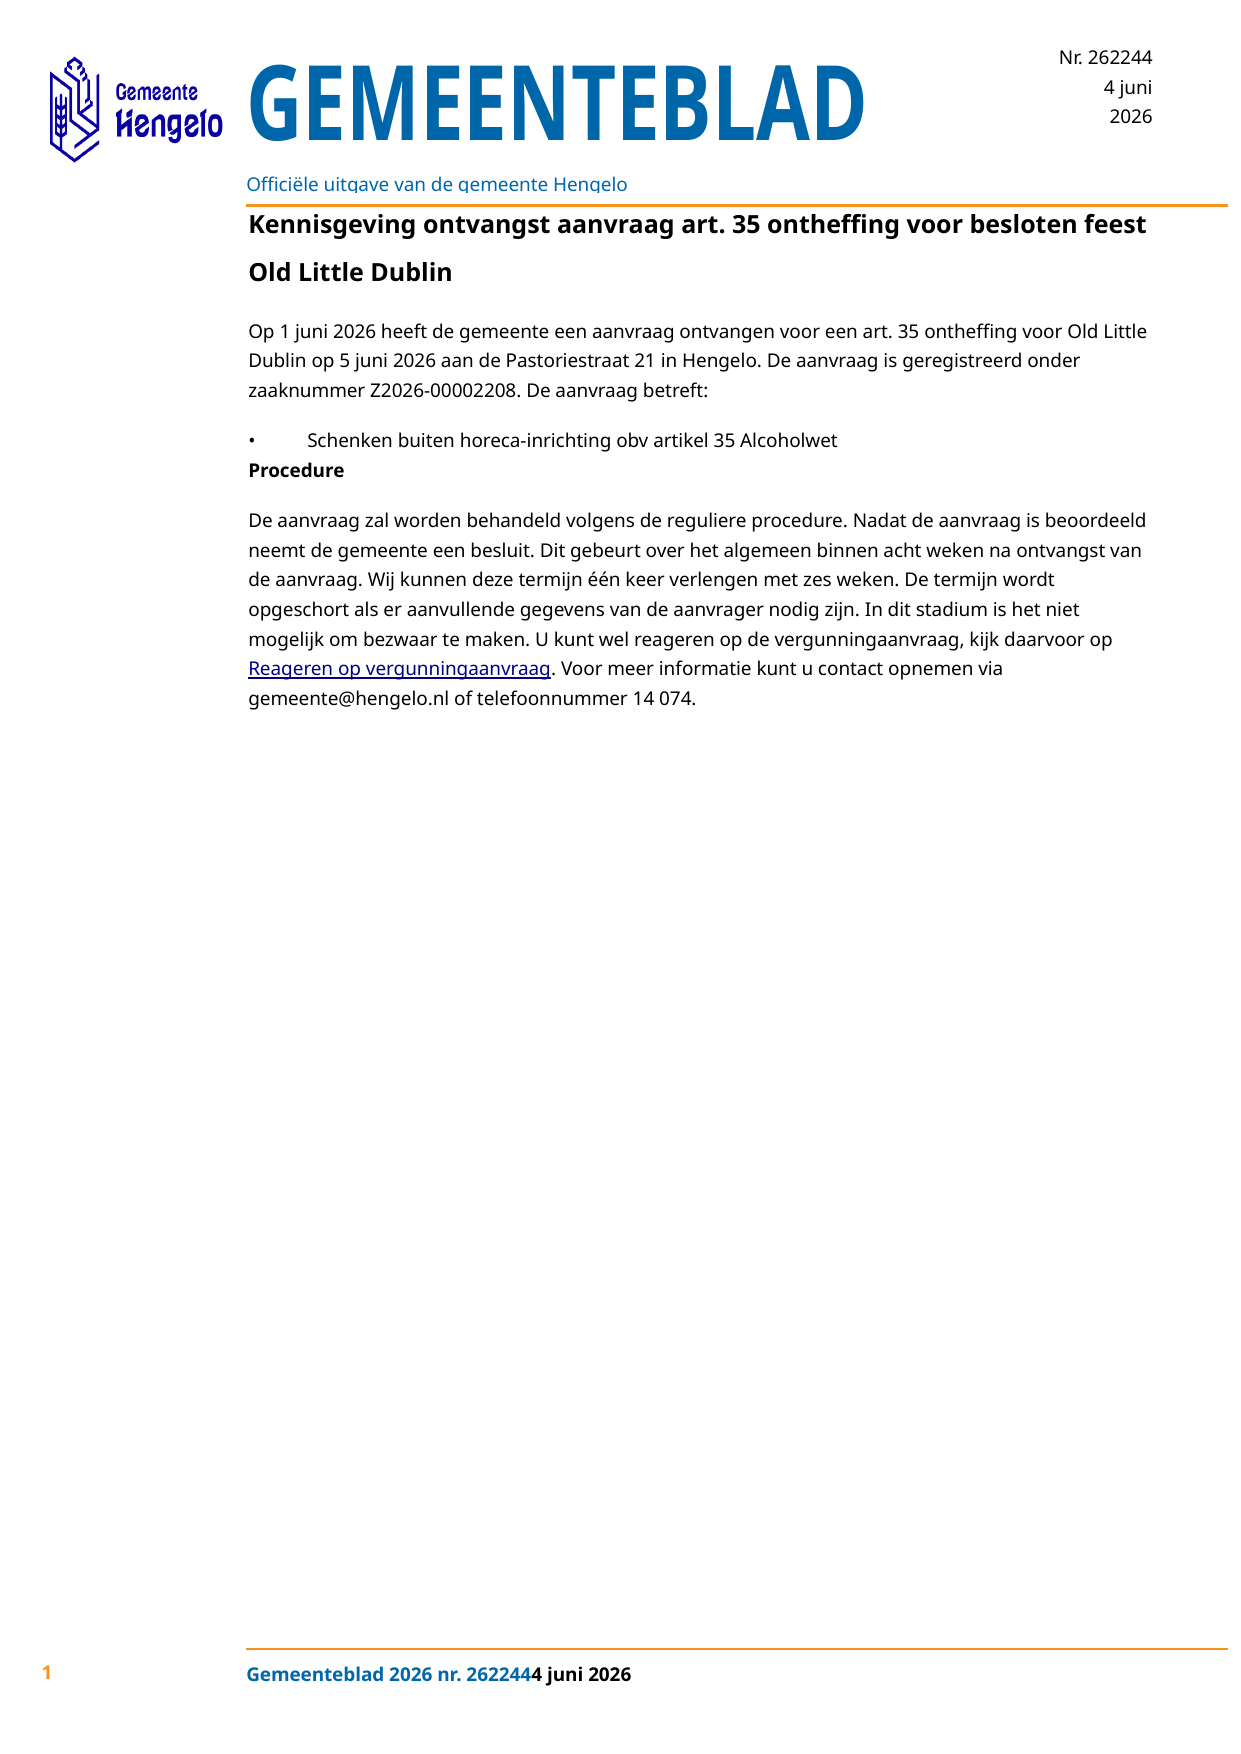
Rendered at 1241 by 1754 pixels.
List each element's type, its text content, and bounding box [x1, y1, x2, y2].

list Schenken buiten horeca-inrichting obv artikel 35 Alcoholwet [248, 427, 1152, 453]
text Op 1 juni 2026 heeft de gemeente een aanvraag ontvangen voor een art. 35 ontheffing voor Old Little Dublin op 5 juni 2026 aan de Pastoriestraat 21 in Hengelo. De aanvraag is geregistreerd onder zaaknummer Z2026-00002208. De aanvraag betreft: [248, 318, 1152, 403]
text De aanvraag zal worden behandeld volgens de reguliere procedure. Nadat de aanvraag is beoordeeld neemt de gemeente een besluit. Dit gebeurt over het algemeen binnen acht weken na ontvangst van de aanvraag. Wij kunnen deze termijn één keer verlengen met zes weken. De termijn wordt opgeschort als er aanvullende gegevens van de aanvrager nodig zijn. In dit stadium is het niet mogelijk om bezwaar te maken. U kunt wel reageren op de vergunningaanvraag, kijk daarvoor op Reageren op vergunningaanvraag. Voor meer informatie kunt u contact opnemen via gemeente@hengelo.nl of telefoonnummer 14 074. [248, 507, 1152, 711]
text Kennisgeving ontvangst aanvraag art. 35 ontheffing voor besloten feest Old Little Dublin [248, 207, 1152, 288]
picture [41, 47, 231, 172]
text Procedure [248, 457, 1152, 483]
